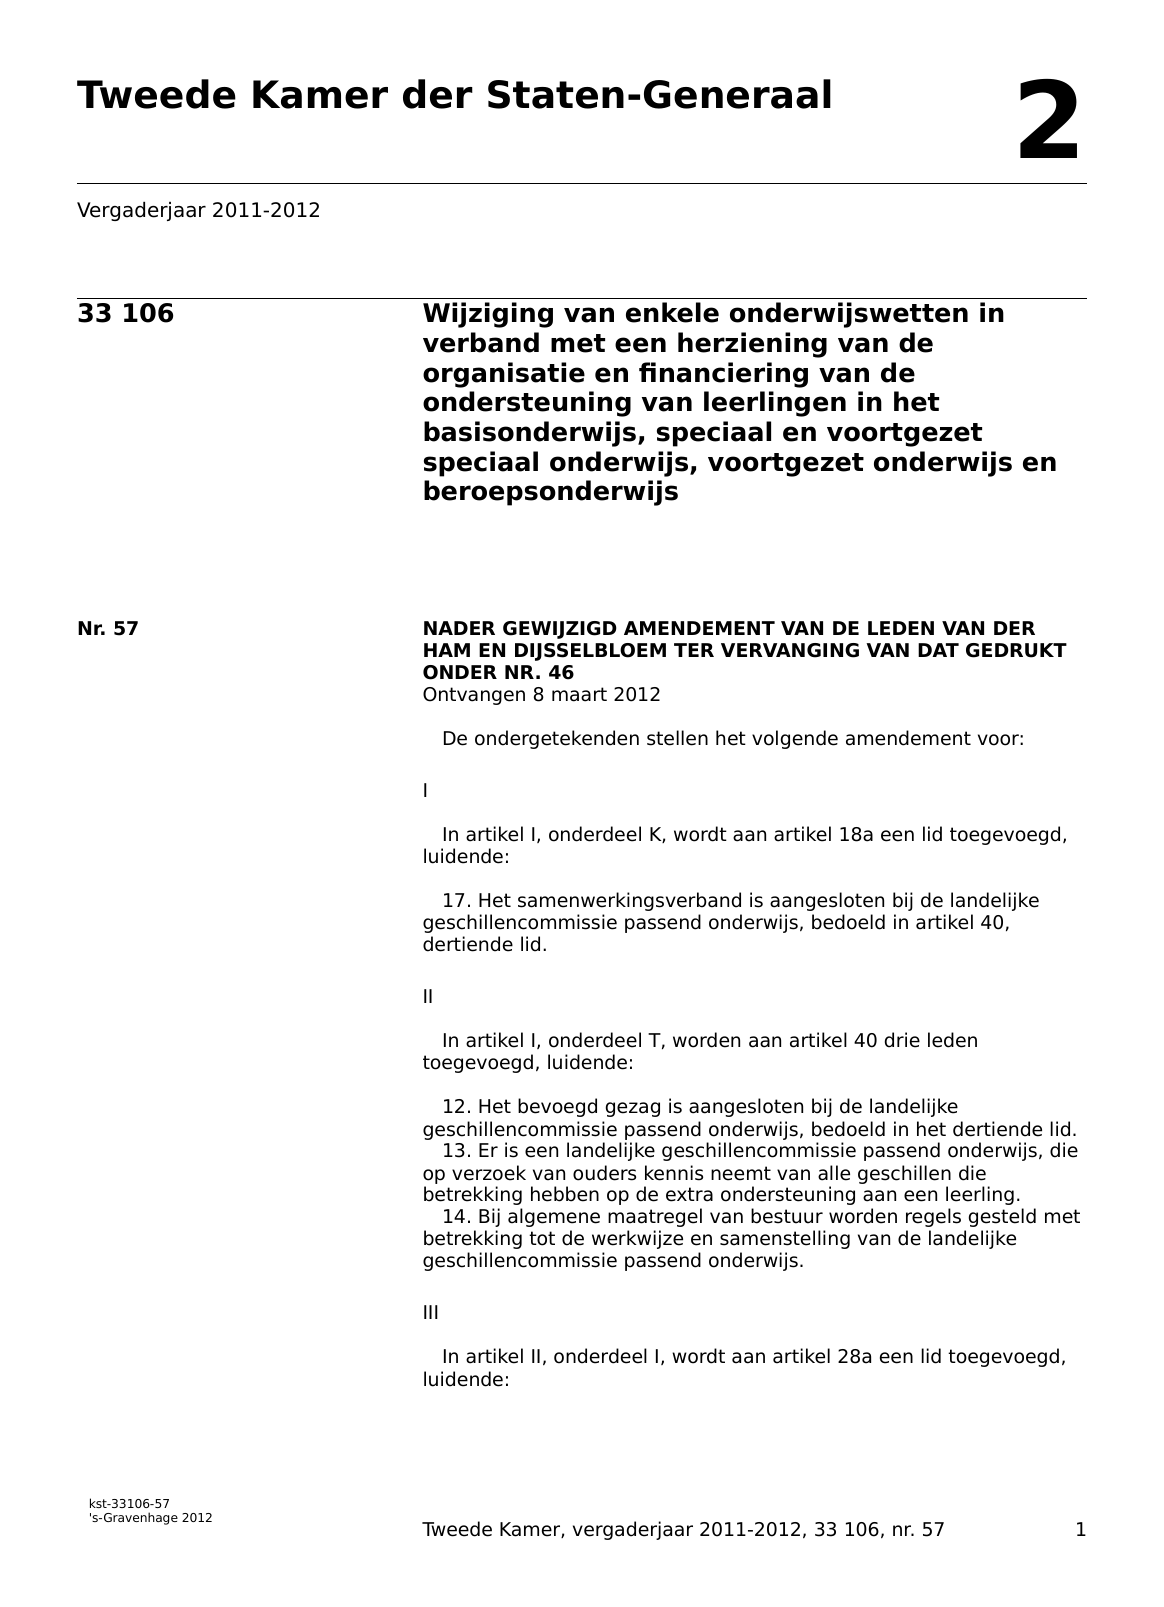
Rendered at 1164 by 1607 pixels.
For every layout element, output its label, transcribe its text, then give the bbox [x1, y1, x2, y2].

text kst-33106-57 [88, 1497, 323, 1511]
text In artikel II, onderdeel I, wordt aan artikel 28a een lid toegevoegd, luidende: [422, 1346, 1087, 1390]
subtitle III [422, 1302, 1087, 1324]
text De ondergetekenden stellen het volgende amendement voor: [422, 728, 1087, 750]
text 's-Gravenhage 2012 [88, 1511, 323, 1525]
table_header 2 [886, 59, 1087, 183]
text 17. Het samenwerkingsverband is aangesloten bij de landelijke geschillencommissie passend onderwijs, bedoeld in artikel 40, dertiende lid. [422, 890, 1087, 956]
subtitle 33 106 Wijziging van enkele onderwijswetten in verband met een herziening van de organisatie en financiering van de ondersteuning van leerlingen in het basisonderwijs, speciaal en voortgezet speciaal onderwijs, voortgezet onderwijs en beroepsonderwijs [77, 299, 1087, 507]
table_header Tweede Kamer der Staten-Generaal [77, 59, 886, 183]
subtitle II [422, 986, 1087, 1008]
text 13. Er is een landelijke geschillencommissie passend onderwijs, die op verzoek van ouders kennis neemt van alle geschillen die betrekking hebben op de extra ondersteuning aan een leerling. [422, 1140, 1087, 1206]
subtitle I [422, 780, 1087, 802]
text 12. Het bevoegd gezag is aangesloten bij de landelijke geschillencommissie passend onderwijs, bedoeld in het dertiende lid. [422, 1096, 1087, 1140]
table_cell Vergaderjaar 2011-2012 [77, 184, 1087, 298]
text In artikel I, onderdeel T, worden aan artikel 40 drie leden toegevoegd, luidende: [422, 1030, 1087, 1074]
text Ontvangen 8 maart 2012 [422, 684, 1087, 706]
text In artikel I, onderdeel K, wordt aan artikel 18a een lid toegevoegd, luidende: [422, 824, 1087, 868]
subtitle Nr. 57 NADER GEWIJZIGD AMENDEMENT VAN DE LEDEN VAN DER HAM EN DIJSSELBLOEM TER VERVANGING VAN DAT GEDRUKT ONDER NR. 46 [77, 618, 1087, 684]
text 14. Bij algemene maatregel van bestuur worden regels gesteld met betrekking tot de werkwijze en samenstelling van de landelijke geschillencommissie passend onderwijs. [422, 1206, 1087, 1272]
